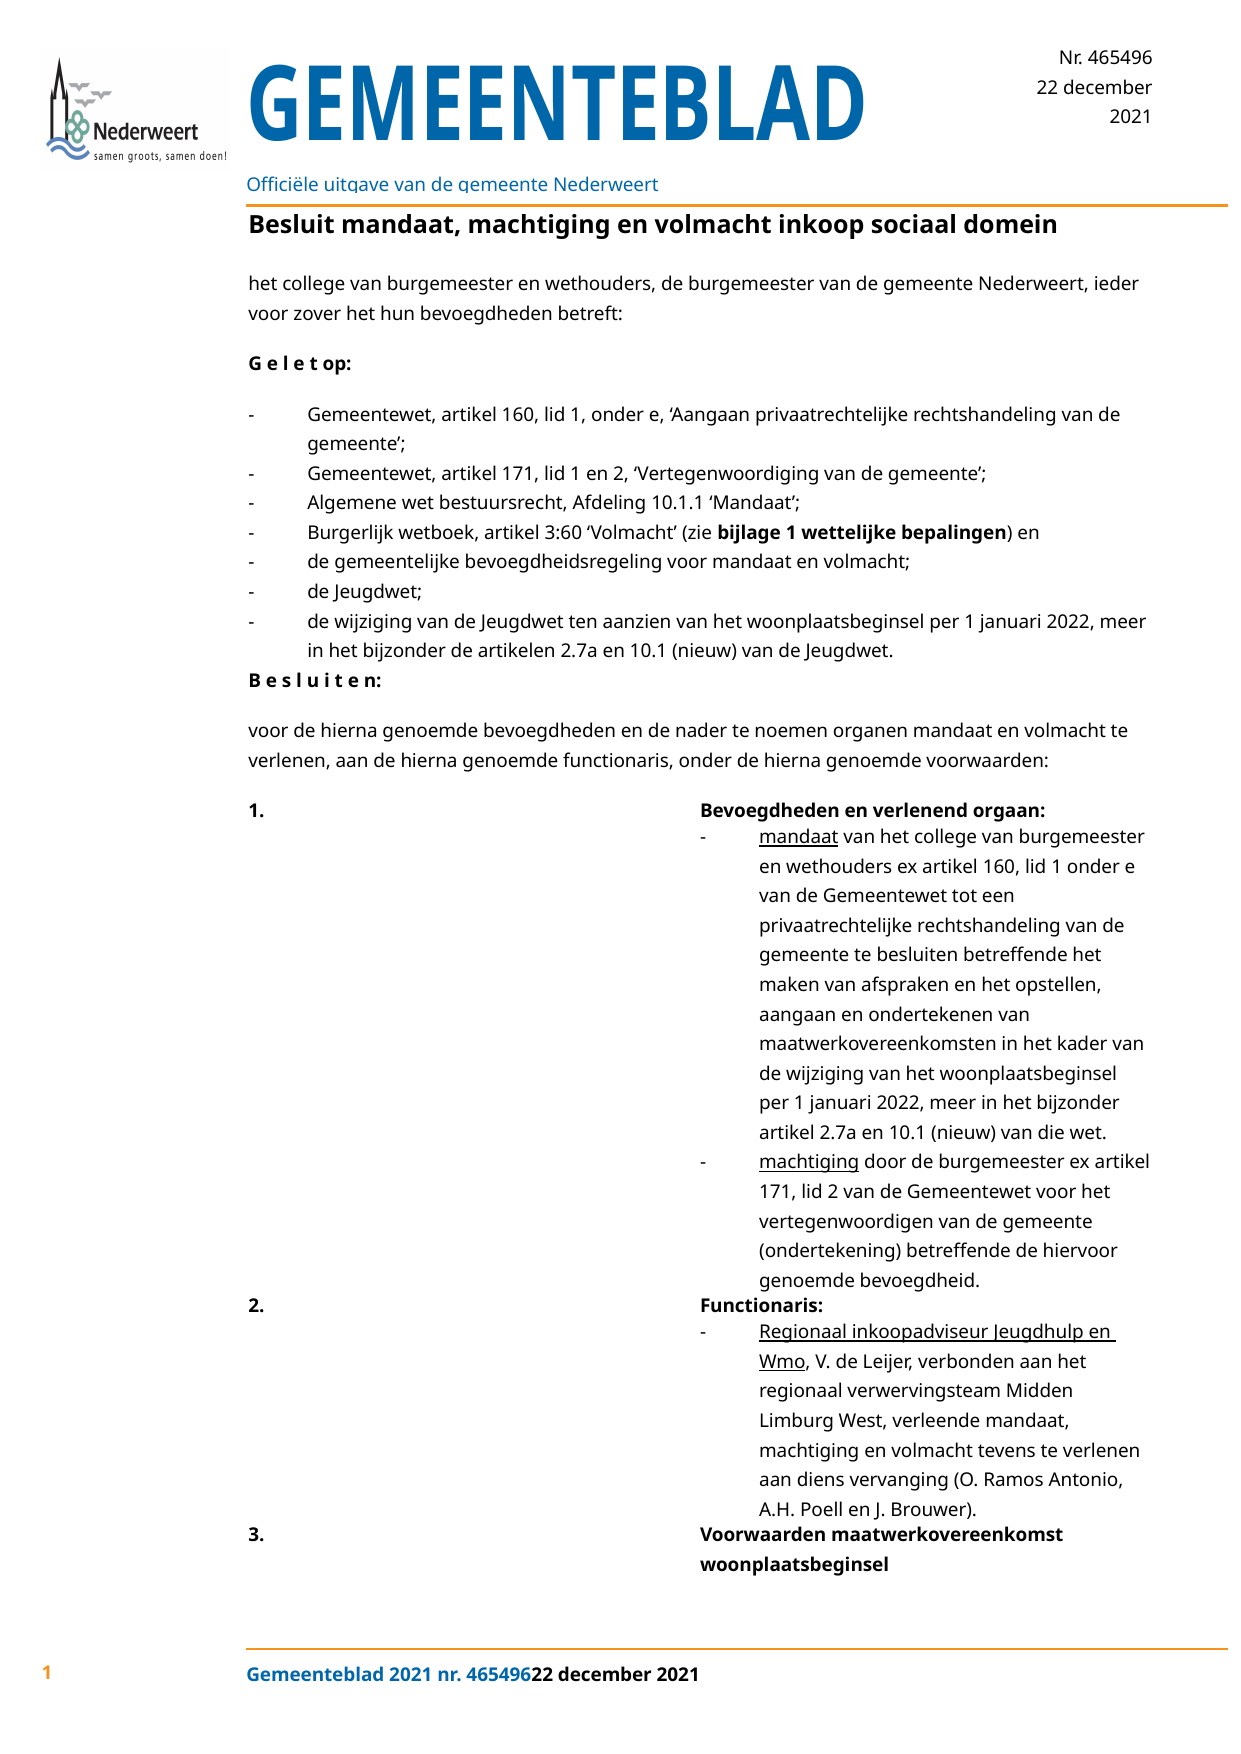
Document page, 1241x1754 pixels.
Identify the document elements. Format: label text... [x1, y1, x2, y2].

list de Jeugdwet; [248, 578, 1152, 604]
text G e l e t op: [248, 350, 1152, 376]
text B e s l u i t e n: [248, 667, 1152, 693]
table_cell 3. [248, 1522, 700, 1577]
text het college van burgemeester en wethouders, de burgemeester van de gemeente Nederweert, ieder voor zover het hun bevoegdheden betreft: [248, 270, 1152, 326]
table_cell mandaat van het college van burgemeester en wethouders ex artikel 160, lid 1 onder e van de Gemeentewet tot een privaatrechtelijke rechtshandeling van de gemeente te besluiten betreffende het maken van afspraken en het opstellen, aangaan en ondertekenen van maatwerkovereenkomsten in het kader van de wijziging van het woonplaatsbeginsel per 1 januari 2022, meer in het bijzonder artikel 2.7a en 10.1 (nieuw) van die wet. machtiging door de burgemeester ex artikel 171, lid 2 van de Gemeentewet voor het vertegenwoordigen van de gemeente (ondertekening) betreffende de hiervoor genoemde bevoegdheid. [700, 823, 1152, 1293]
picture [41, 47, 231, 172]
table_cell 2. [248, 1293, 700, 1318]
list Gemeentewet, artikel 160, lid 1, onder e, ‘Aangaan privaatrechtelijke rechtshandeling van de gemeente’; [248, 401, 1152, 456]
list Burgerlijk wetboek, artikel 3:60 ‘Volmacht’ (zie bijlage 1 wettelijke bepalingen) en [248, 519, 1152, 545]
list Algemene wet bestuursrecht, Afdeling 10.1.1 ‘Mandaat’; [248, 489, 1152, 515]
list de gemeentelijke bevoegdheidsregeling voor mandaat en volmacht; [248, 549, 1152, 574]
list de wijziging van de Jeugdwet ten aanzien van het woonplaatsbeginsel per 1 januari 2022, meer in het bijzonder de artikelen 2.7a en 10.1 (nieuw) van de Jeugdwet. [248, 608, 1152, 663]
table_header 1. [248, 798, 700, 823]
table_cell [248, 1319, 700, 1522]
text Besluit mandaat, machtiging en volmacht inkoop sociaal domein [248, 207, 1152, 241]
text voor de hierna genoemde bevoegdheden en de nader te noemen organen mandaat en volmacht te verlenen, aan de hierna genoemde functionaris, onder de hierna genoemde voorwaarden: [248, 717, 1152, 773]
table_cell [248, 823, 700, 1293]
list Gemeentewet, artikel 171, lid 1 en 2, ‘Vertegenwoordiging van de gemeente’; [248, 460, 1152, 486]
table_cell Voorwaarden maatwerkovereenkomst woonplaatsbeginsel [700, 1522, 1152, 1577]
table_header Bevoegdheden en verlenend orgaan: [700, 798, 1152, 823]
table_cell Functionaris: [700, 1293, 1152, 1318]
table_cell Regionaal inkoopadviseur Jeugdhulp en Wmo, V. de Leijer, verbonden aan het regionaal verwervingsteam Midden Limburg West, verleende mandaat, machtiging en volmacht tevens te verlenen aan diens vervanging (O. Ramos Antonio, A.H. Poell en J. Brouwer). [700, 1319, 1152, 1522]
